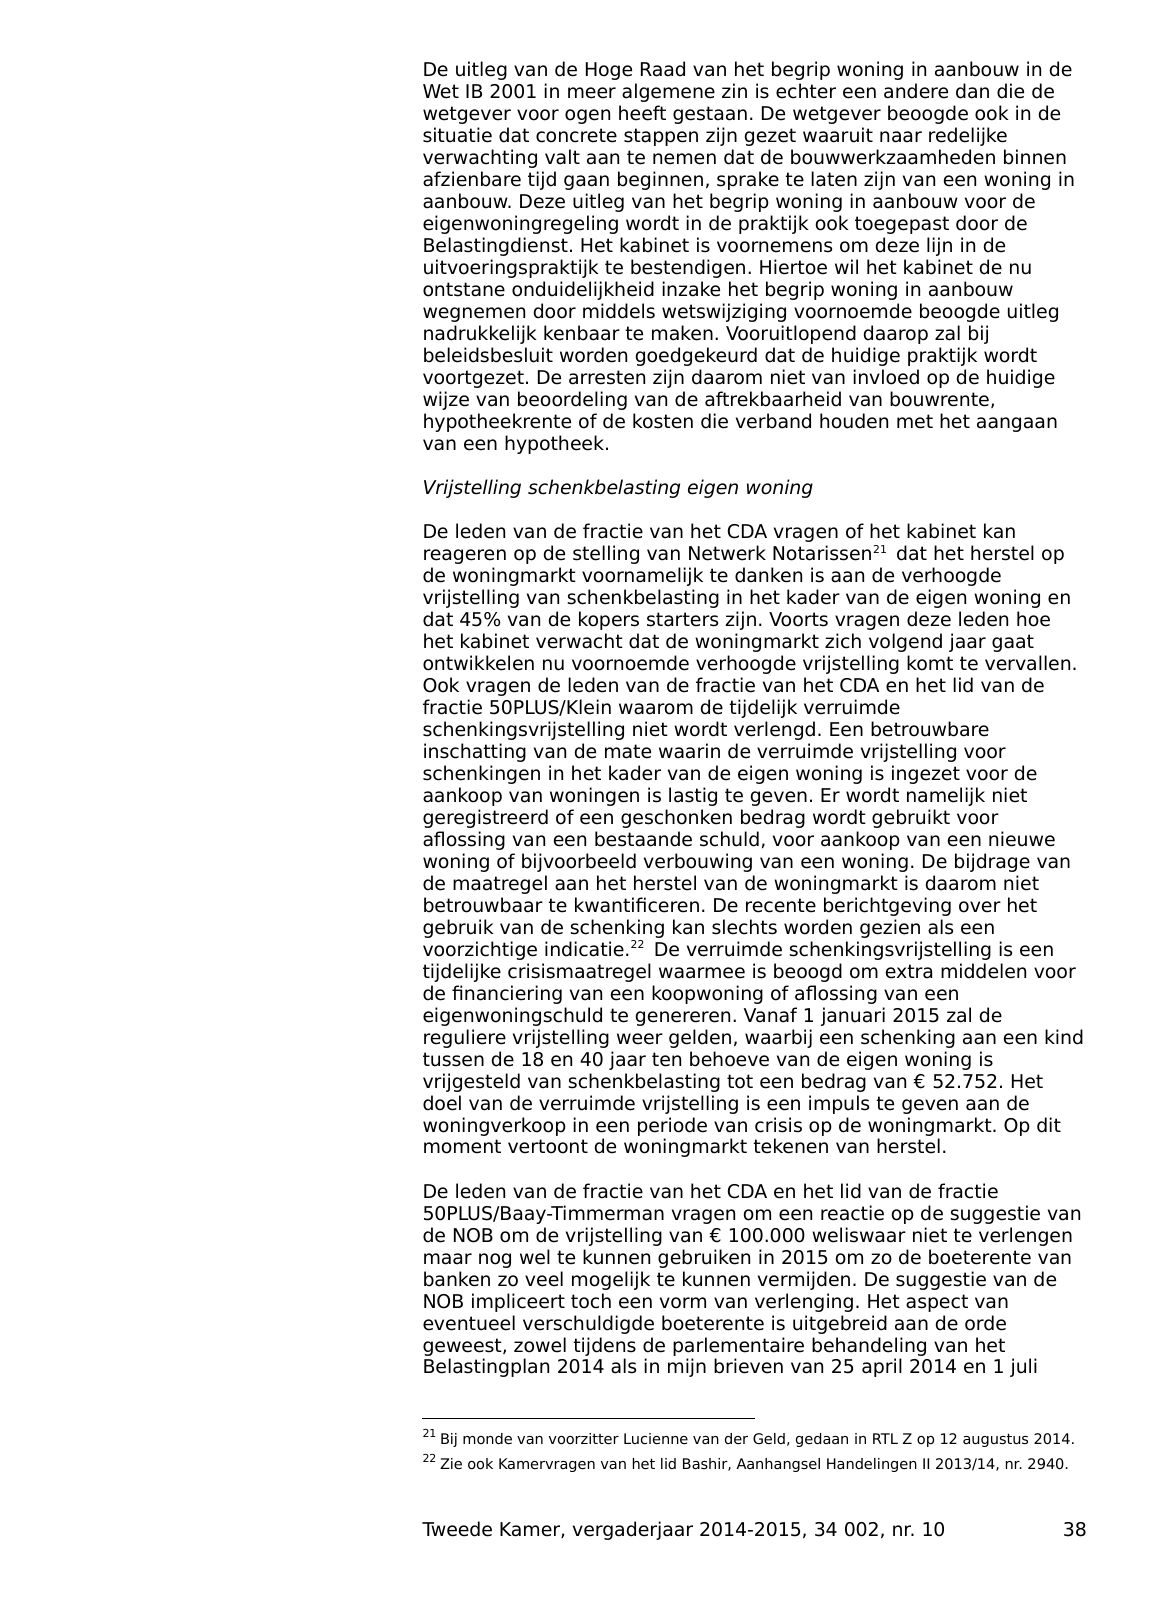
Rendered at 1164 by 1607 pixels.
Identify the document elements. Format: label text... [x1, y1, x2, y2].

text Zie ook Kamervragen van het lid Bashir, Aanhangsel Handelingen II 2013/14, nr. 2940. [422, 1452, 1087, 1474]
subtitle Vrijstelling schenkbelasting eigen woning [422, 477, 1087, 499]
text Bij monde van voorzitter Lucienne van der Geld, gedaan in RTL Z op 12 augustus 2014. [422, 1427, 1087, 1449]
text De leden van de fractie van het CDA vragen of het kabinet kan reageren op de stelling van Netwerk Notarissen dat het herstel op de woningmarkt voornamelijk te danken is aan de verhoogde vrijstelling van schenkbelasting in het kader van de eigen woning en dat 45% van de kopers starters zijn. Voorts vragen deze leden hoe het kabinet verwacht dat de woningmarkt zich volgend jaar gaat ontwikkelen nu voornoemde verhoogde vrijstelling komt te vervallen. Ook vragen de leden van de fractie van het CDA en het lid van de fractie 50PLUS/Klein waarom de tijdelijk verruimde schenkingsvrijstelling niet wordt verlengd. Een betrouwbare inschatting van de mate waarin de verruimde vrijstelling voor schenkingen in het kader van de eigen woning is ingezet voor de aankoop van woningen is lastig te geven. Er wordt namelijk niet geregistreerd of een geschonken bedrag wordt gebruikt voor aflossing van een bestaande schuld, voor aankoop van een nieuwe woning of bijvoorbeeld verbouwing van een woning. De bijdrage van de maatregel aan het herstel van de woningmarkt is daarom niet betrouwbaar te kwantificeren. De recente berichtgeving over het gebruik van de schenking kan slechts worden gezien als een voorzichtige indicatie. De verruimde schenkingsvrijstelling is een tijdelijke crisismaatregel waarmee is beoogd om extra middelen voor de financiering van een koopwoning of aflossing van een eigenwoningschuld te genereren. Vanaf 1 januari 2015 zal de reguliere vrijstelling weer gelden, waarbij een schenking aan een kind tussen de 18 en 40 jaar ten behoeve van de eigen woning is vrijgesteld van schenkbelasting tot een bedrag van € 52.752. Het doel van de verruimde vrijstelling is een impuls te geven aan de woningverkoop in een periode van crisis op de woningmarkt. Op dit moment vertoont de woningmarkt tekenen van herstel. [422, 521, 1087, 1158]
text De leden van de fractie van het CDA en het lid van de fractie 50PLUS/Baay-Timmerman vragen om een reactie op de suggestie van de NOB om de vrijstelling van € 100.000 weliswaar niet te verlengen maar nog wel te kunnen gebruiken in 2015 om zo de boeterente van banken zo veel mogelijk te kunnen vermijden. De suggestie van de NOB impliceert toch een vorm van verlenging. Het aspect van eventueel verschuldigde boeterente is uitgebreid aan de orde geweest, zowel tijdens de parlementaire behandeling van het Belastingplan 2014 als in mijn brieven van 25 april 2014 en 1 juli [422, 1181, 1087, 1378]
text De uitleg van de Hoge Raad van het begrip woning in aanbouw in de Wet IB 2001 in meer algemene zin is echter een andere dan die de wetgever voor ogen heeft gestaan. De wetgever beoogde ook in de situatie dat concrete stappen zijn gezet waaruit naar redelijke verwachting valt aan te nemen dat de bouwwerkzaamheden binnen afzienbare tijd gaan beginnen, sprake te laten zijn van een woning in aanbouw. Deze uitleg van het begrip woning in aanbouw voor de eigenwoningregeling wordt in de praktijk ook toegepast door de Belastingdienst. Het kabinet is voornemens om deze lijn in de uitvoeringspraktijk te bestendigen. Hiertoe wil het kabinet de nu ontstane onduidelijkheid inzake het begrip woning in aanbouw wegnemen door middels wetswijziging voornoemde beoogde uitleg nadrukkelijk kenbaar te maken. Vooruitlopend daarop zal bij beleidsbesluit worden goedgekeurd dat de huidige praktijk wordt voortgezet. De arresten zijn daarom niet van invloed op de huidige wijze van beoordeling van de aftrekbaarheid van bouwrente, hypotheekrente of de kosten die verband houden met het aangaan van een hypotheek. [422, 59, 1087, 455]
